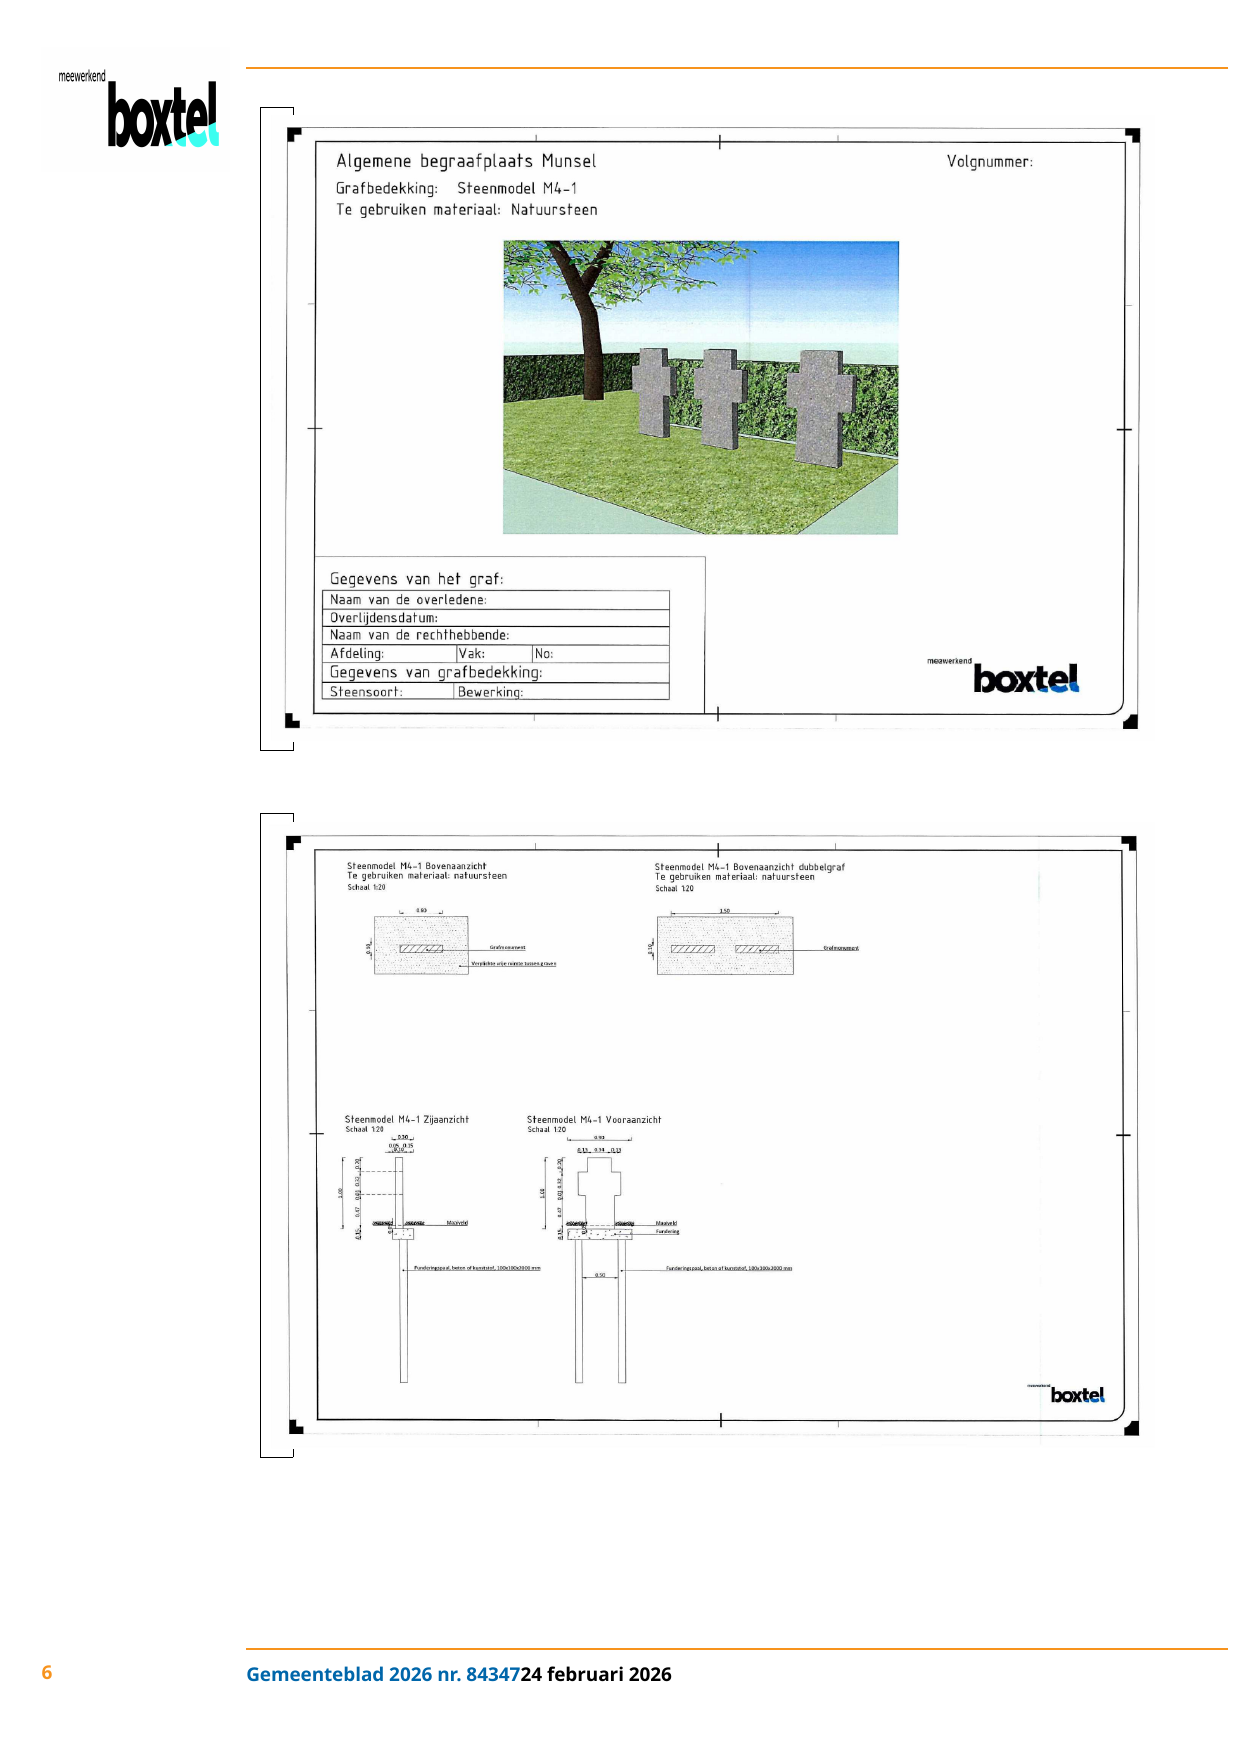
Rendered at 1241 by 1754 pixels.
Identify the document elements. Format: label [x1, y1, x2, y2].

picture [41, 47, 231, 172]
picture [268, 115, 1155, 742]
picture [268, 822, 1155, 1449]
